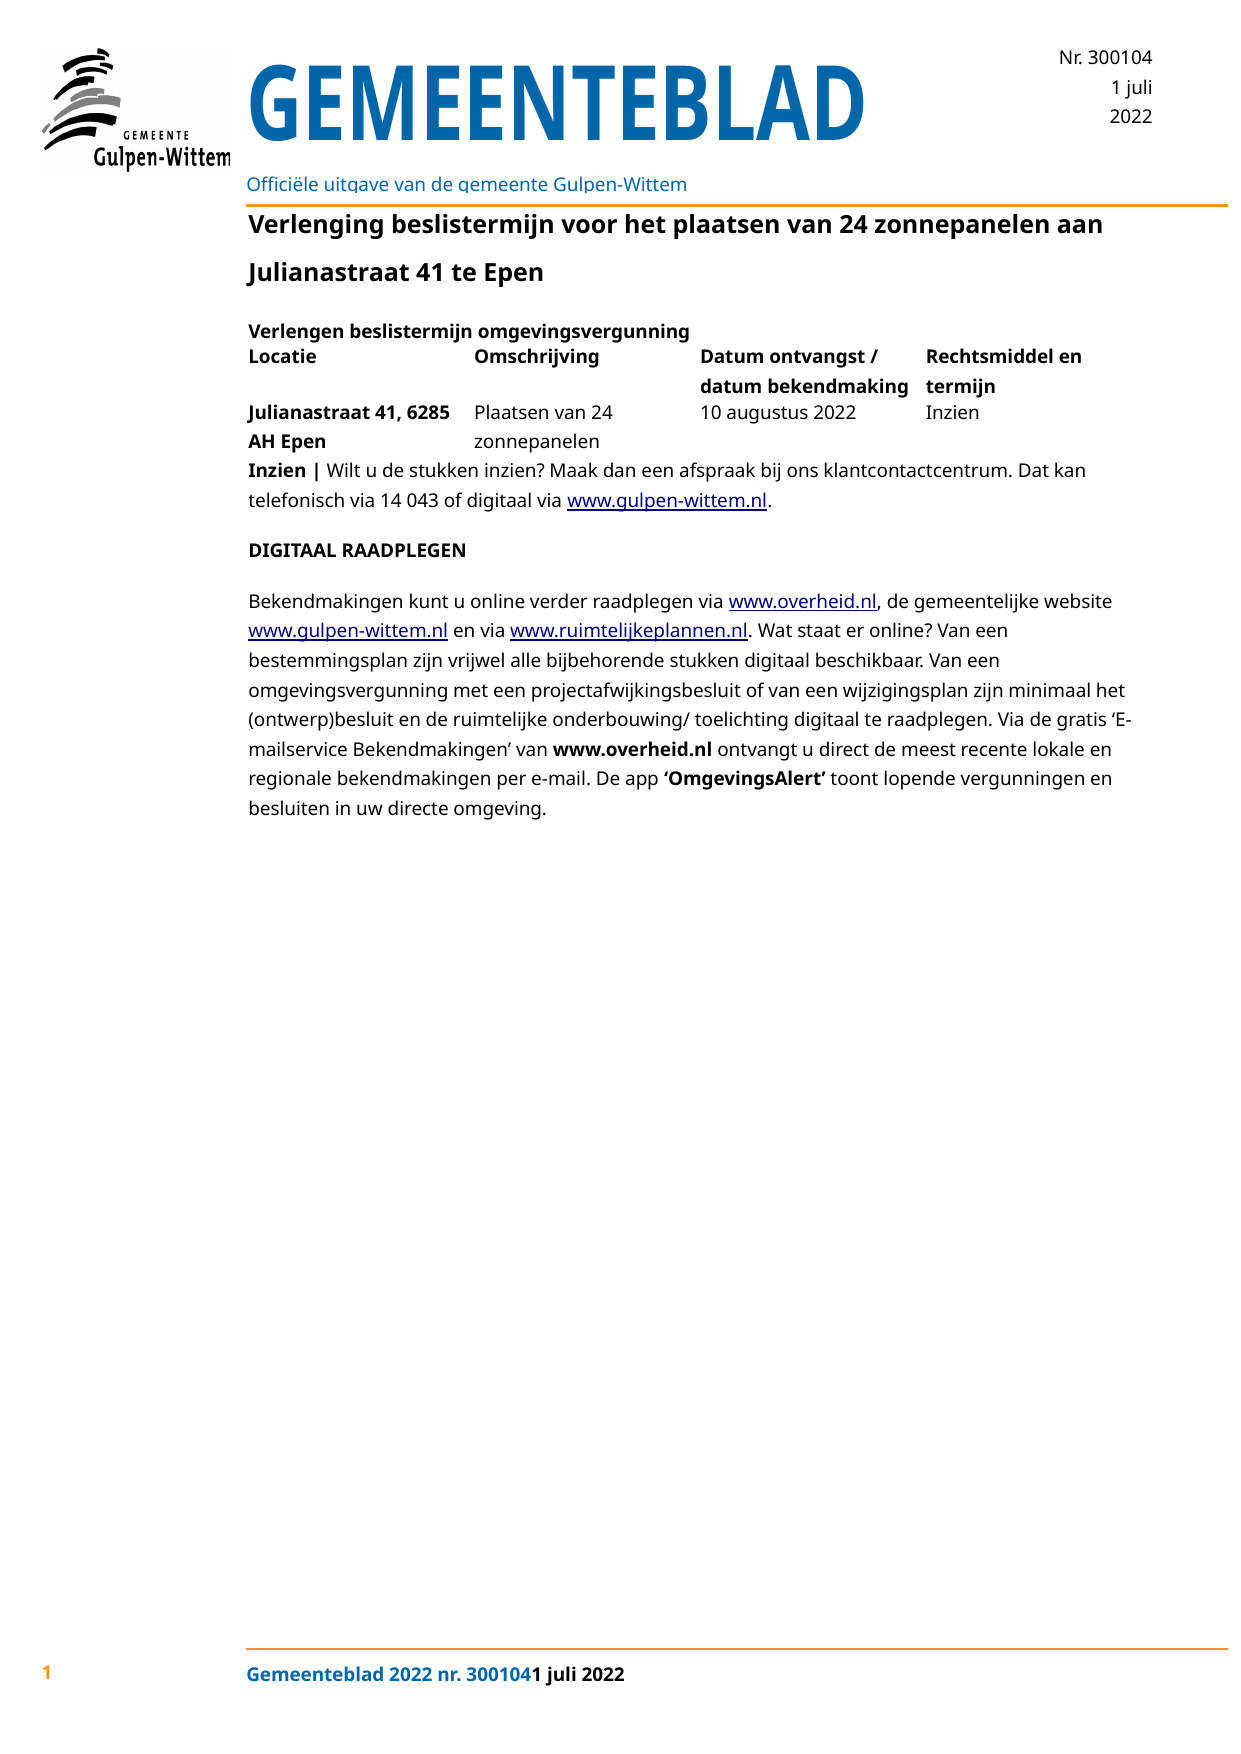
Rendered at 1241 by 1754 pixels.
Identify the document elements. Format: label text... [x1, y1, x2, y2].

table_header Verlengen beslistermijn omgevingsvergunning [248, 318, 1152, 344]
table_cell Datum ontvangst / datum bekendmaking [700, 344, 926, 399]
picture [41, 47, 231, 172]
text Verlenging beslistermijn voor het plaatsen van 24 zonnepanelen aan Julianastraat 41 te Epen [248, 207, 1152, 288]
text DIGITAAL RAADPLEGEN [248, 538, 1152, 563]
table_cell Rechtsmiddel en termijn [926, 344, 1152, 399]
table_cell Omschrijving [474, 344, 700, 399]
table_cell Locatie [248, 344, 474, 399]
table_cell Julianastraat 41, 6285 AH Epen [248, 399, 474, 454]
text Inzien | Wilt u de stukken inzien? Maak dan een afspraak bij ons klantcontactcentrum. Dat kan telefonisch via 14 043 of digitaal via www.gulpen-wittem.nl. [248, 458, 1152, 513]
table_cell Plaatsen van 24 zonnepanelen [474, 399, 700, 454]
text Bekendmakingen kunt u online verder raadplegen via www.overheid.nl, de gemeentelijke website www.gulpen-wittem.nl en via www.ruimtelijkeplannen.nl. Wat staat er online? Van een bestemmingsplan zijn vrijwel alle bijbehorende stukken digitaal beschikbaar. Van een omgevingsvergunning met een projectafwijkingsbesluit of van een wijzigingsplan zijn minimaal het (ontwerp)besluit en de ruimtelijke onderbouwing/ toelichting digitaal te raadplegen. Via de gratis ‘E-mailservice Bekendmakingen’ van www.overheid.nl ontvangt u direct de meest recente lokale en regionale bekendmakingen per e-mail. De app ‘OmgevingsAlert’ toont lopende vergunningen en besluiten in uw directe omgeving. [248, 588, 1152, 821]
table_cell Inzien [926, 399, 1152, 454]
table_cell 10 augustus 2022 [700, 399, 926, 454]
